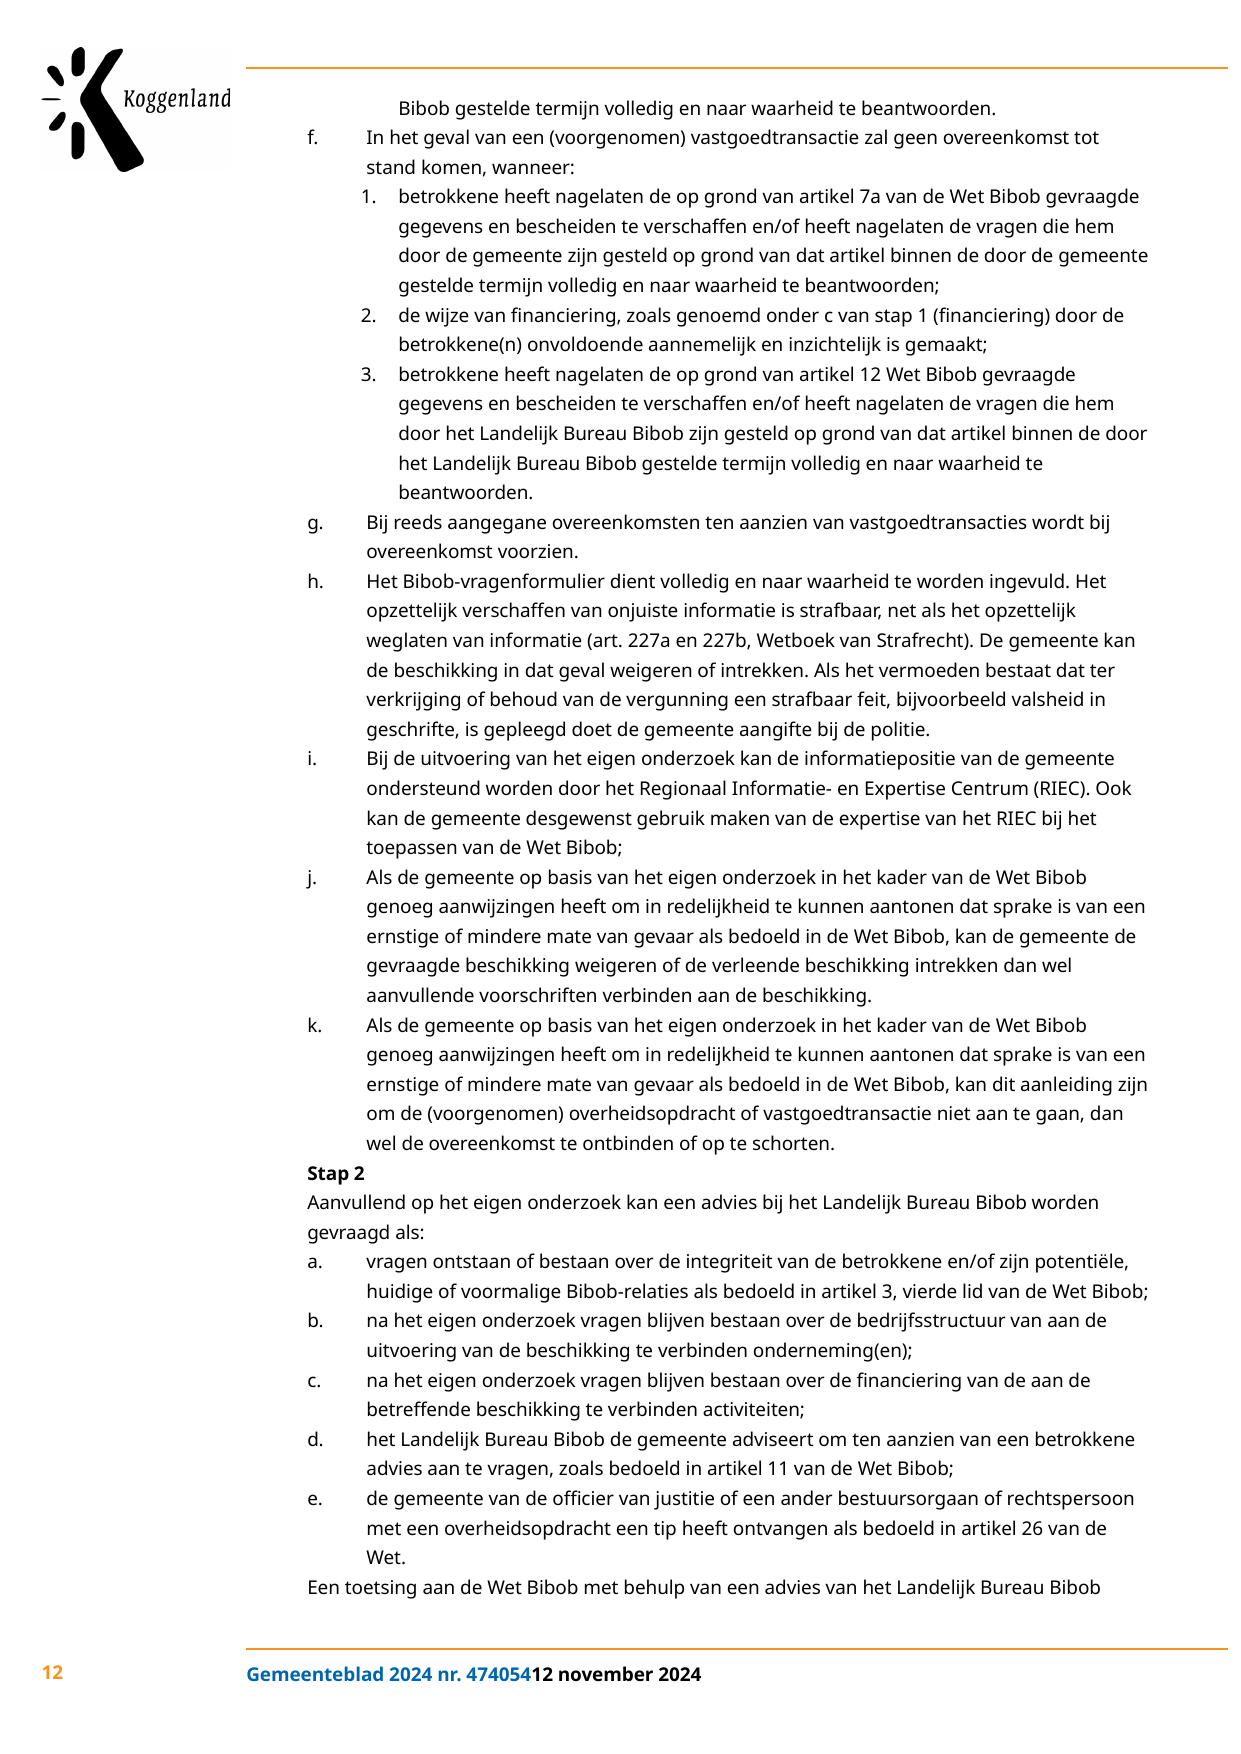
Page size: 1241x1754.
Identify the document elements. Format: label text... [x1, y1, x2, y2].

list Stap 2 [248, 1160, 1152, 1186]
list Bij reeds aangegane overeenkomsten ten aanzien van vastgoedtransacties wordt bij overeenkomst voorzien. [307, 509, 1152, 564]
list Bibob gestelde termijn volledig en naar waarheid te beantwoorden. [361, 95, 1152, 121]
list de gemeente van de officier van justitie of een ander bestuursorgaan of rechtspersoon met een overheidsopdracht een tip heeft ontvangen als bedoeld in artikel 26 van de Wet. [307, 1485, 1152, 1570]
list na het eigen onderzoek vragen blijven bestaan over de bedrijfsstructuur van aan de uitvoering van de beschikking te verbinden onderneming(en); [307, 1308, 1152, 1363]
picture [41, 47, 231, 172]
list de wijze van financiering, zoals genoemd onder c van stap 1 (financiering) door de betrokkene(n) onvoldoende aannemelijk en inzichtelijk is gemaakt; [361, 302, 1152, 357]
list Als de gemeente op basis van het eigen onderzoek in het kader van de Wet Bibob genoeg aanwijzingen heeft om in redelijkheid te kunnen aantonen dat sprake is van een ernstige of mindere mate van gevaar als bedoeld in de Wet Bibob, kan de gemeente de gevraagde beschikking weigeren of de verleende beschikking intrekken dan wel aanvullende voorschriften verbinden aan de beschikking. [307, 864, 1152, 1008]
list vragen ontstaan of bestaan over de integriteit van de betrokkene en/of zijn potentiële, huidige of voormalige Bibob-relaties als bedoeld in artikel 3, vierde lid van de Wet Bibob; [307, 1248, 1152, 1304]
list Een toetsing aan de Wet Bibob met behulp van een advies van het Landelijk Bureau Bibob [248, 1574, 1152, 1600]
list na het eigen onderzoek vragen blijven bestaan over de financiering van de aan de betreffende beschikking te verbinden activiteiten; [307, 1367, 1152, 1422]
list Aanvullend op het eigen onderzoek kan een advies bij het Landelijk Bureau Bibob worden gevraagd als: [248, 1189, 1152, 1245]
list het Landelijk Bureau Bibob de gemeente adviseert om ten aanzien van een betrokkene advies aan te vragen, zoals bedoeld in artikel 11 van de Wet Bibob; [307, 1426, 1152, 1481]
list betrokkene heeft nagelaten de op grond van artikel 7a van de Wet Bibob gevraagde gegevens en bescheiden te verschaffen en/of heeft nagelaten de vragen die hem door de gemeente zijn gesteld op grond van dat artikel binnen de door de gemeente gestelde termijn volledig en naar waarheid te beantwoorden; [361, 183, 1152, 298]
list Het Bibob-vragenformulier dient volledig en naar waarheid te worden ingevuld. Het opzettelijk verschaffen van onjuiste informatie is strafbaar, net als het opzettelijk weglaten van informatie (art. 227a en 227b, Wetboek van Strafrecht). De gemeente kan de beschikking in dat geval weigeren of intrekken. Als het vermoeden bestaat dat ter verkrijging of behoud van de vergunning een strafbaar feit, bijvoorbeeld valsheid in geschrifte, is gepleegd doet de gemeente aangifte bij de politie. [307, 568, 1152, 742]
list betrokkene heeft nagelaten de op grond van artikel 12 Wet Bibob gevraagde gegevens en bescheiden te verschaffen en/of heeft nagelaten de vragen die hem door het Landelijk Bureau Bibob zijn gesteld op grond van dat artikel binnen de door het Landelijk Bureau Bibob gestelde termijn volledig en naar waarheid te beantwoorden. [361, 361, 1152, 505]
list Bij de uitvoering van het eigen onderzoek kan de informatiepositie van de gemeente ondersteund worden door het Regionaal Informatie- en Expertise Centrum (RIEC). Ook kan de gemeente desgewenst gebruik maken van de expertise van het RIEC bij het toepassen van de Wet Bibob; [307, 746, 1152, 860]
list Als de gemeente op basis van het eigen onderzoek in het kader van de Wet Bibob genoeg aanwijzingen heeft om in redelijkheid te kunnen aantonen dat sprake is van een ernstige of mindere mate van gevaar als bedoeld in de Wet Bibob, kan dit aanleiding zijn om de (voorgenomen) overheidsopdracht of vastgoedtransactie niet aan te gaan, dan wel de overeenkomst te ontbinden of op te schorten. [307, 1012, 1152, 1156]
list In het geval van een (voorgenomen) vastgoedtransactie zal geen overeenkomst tot stand komen, wanneer: [307, 124, 1152, 180]
